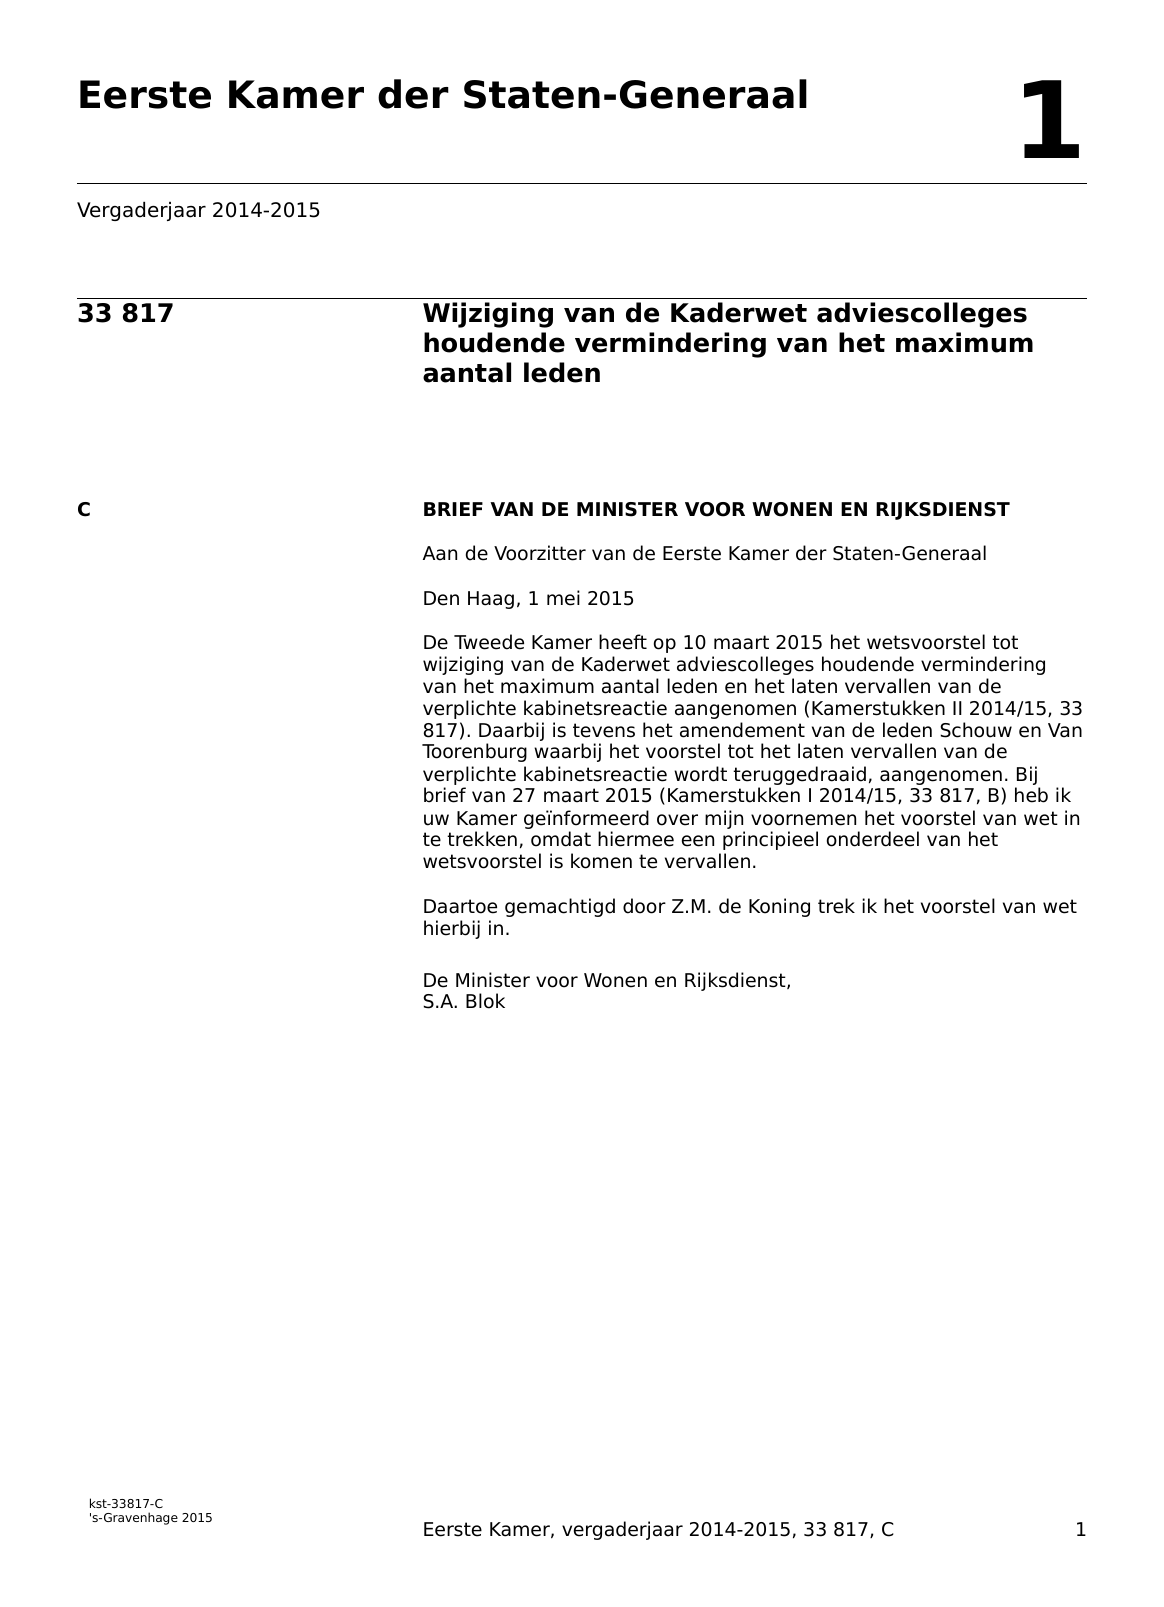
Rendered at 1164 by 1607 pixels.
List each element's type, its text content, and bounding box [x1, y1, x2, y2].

text kst-33817-C [88, 1497, 323, 1511]
text De Minister voor Wonen en Rijksdienst, S.A. Blok [422, 969, 1087, 1013]
subtitle C BRIEF VAN DE MINISTER VOOR WONEN EN RIJKSDIENST [77, 499, 1087, 521]
text Aan de Voorzitter van de Eerste Kamer der Staten-Generaal [422, 543, 1087, 565]
text De Tweede Kamer heeft op 10 maart 2015 het wetsvoorstel tot wijziging van de Kaderwet adviescolleges houdende vermindering van het maximum aantal leden en het laten vervallen van de verplichte kabinetsreactie aangenomen (Kamerstukken II 2014/15, 33 817). Daarbij is tevens het amendement van de leden Schouw en Van Toorenburg waarbij het voorstel tot het laten vervallen van de verplichte kabinetsreactie wordt teruggedraaid, aangenomen. Bij brief van 27 maart 2015 (Kamerstukken I 2014/15, 33 817, B) heb ik uw Kamer geïnformeerd over mijn voornemen het voorstel van wet in te trekken, omdat hiermee een principieel onderdeel van het wetsvoorstel is komen te vervallen. [422, 632, 1087, 873]
table_header Eerste Kamer der Staten-Generaal [77, 59, 886, 183]
subtitle 33 817 Wijziging van de Kaderwet adviescolleges houdende vermindering van het maximum aantal leden [77, 299, 1087, 388]
text 's-Gravenhage 2015 [88, 1511, 323, 1525]
table_cell Vergaderjaar 2014-2015 [77, 184, 1087, 298]
table_header 1 [886, 59, 1087, 183]
text Den Haag, 1 mei 2015 [422, 587, 1087, 609]
text Daartoe gemachtigd door Z.M. de Koning trek ik het voorstel van wet hierbij in. [422, 896, 1087, 939]
